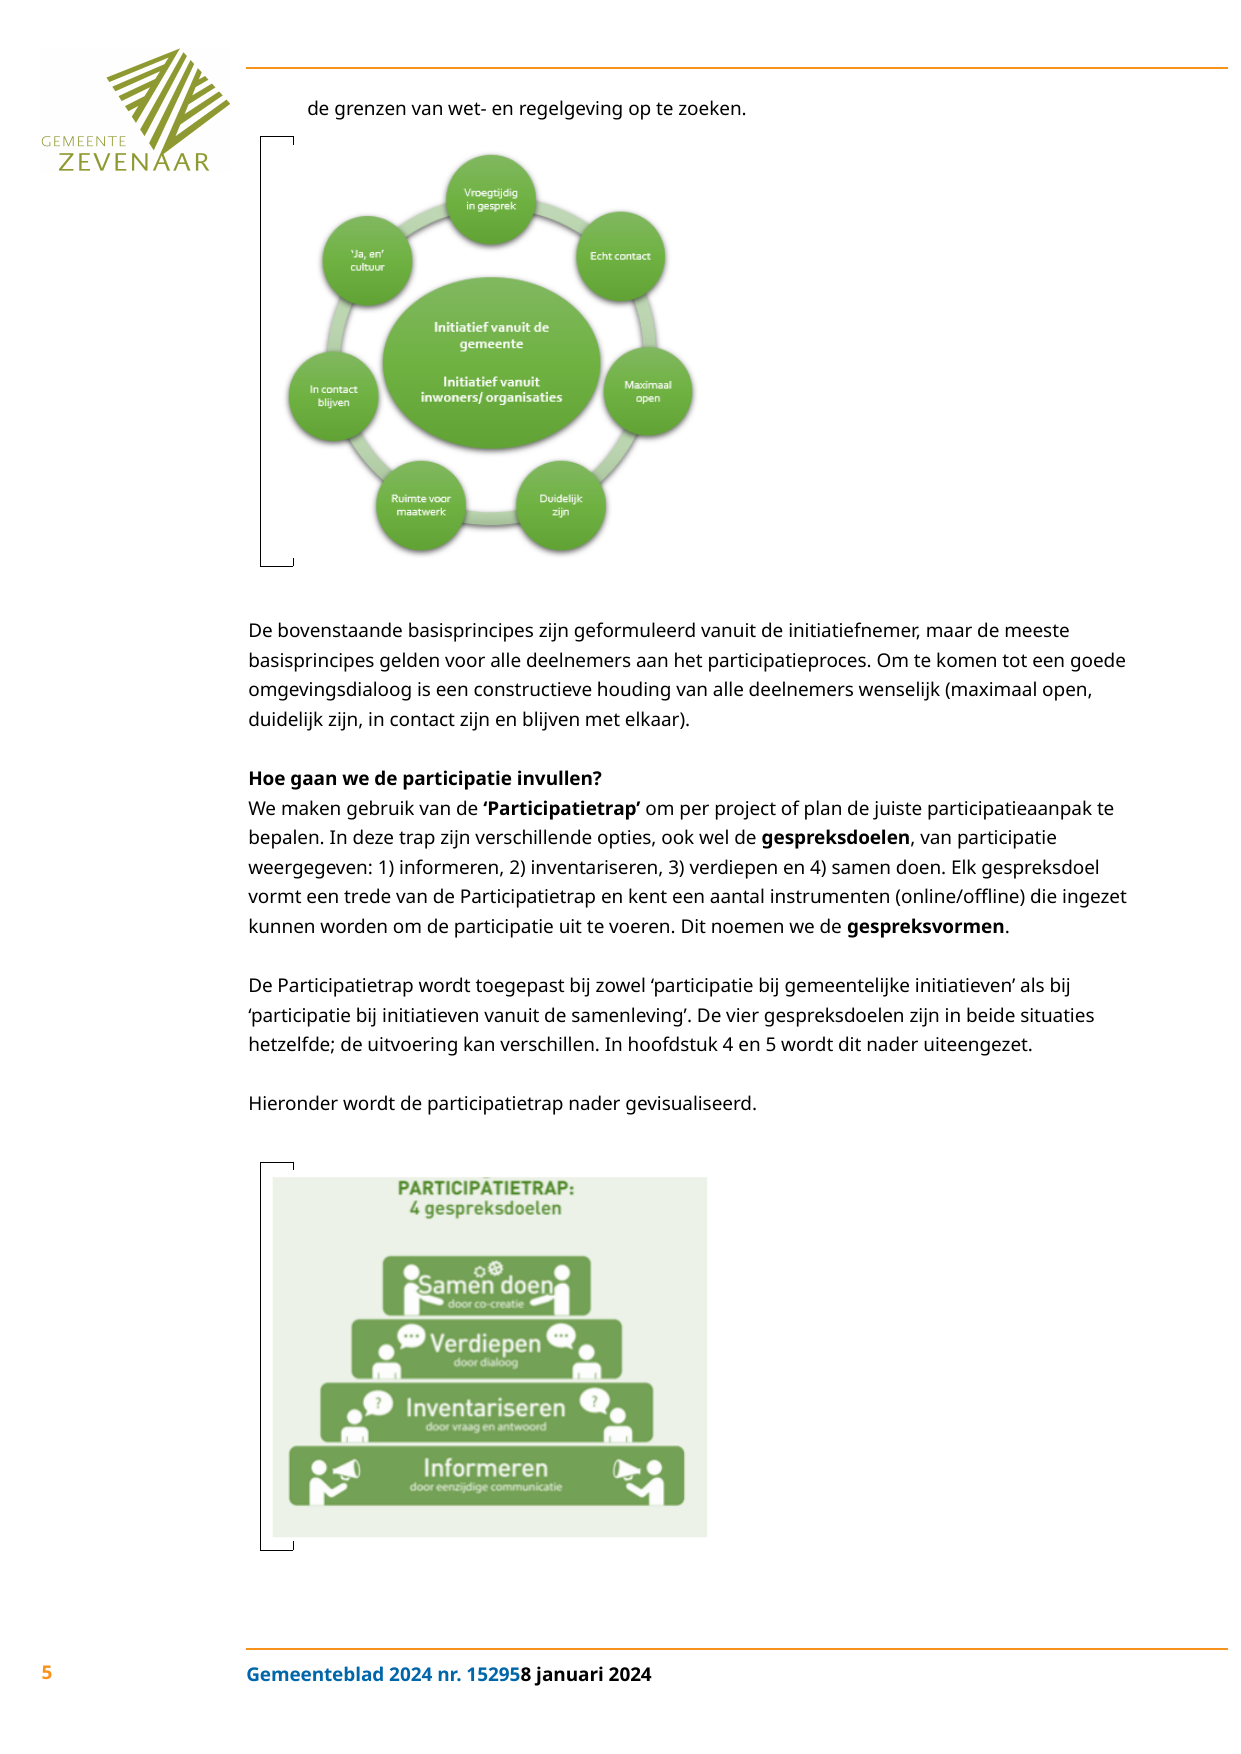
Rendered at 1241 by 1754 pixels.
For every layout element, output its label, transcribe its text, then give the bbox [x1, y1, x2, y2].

text Hoe gaan we de participatie invullen? [248, 765, 1152, 791]
picture [268, 1170, 712, 1541]
text De Participatietrap wordt toegepast bij zowel ‘participatie bij gemeentelijke initiatieven’ als bij ‘participatie bij initiatieven vanuit de samenleving’. De vier gespreksdoelen zijn in beide situaties hetzelfde; de uitvoering kan verschillen. In hoofdstuk 4 en 5 wordt dit nader uiteengezet. [248, 972, 1152, 1057]
picture [41, 47, 231, 172]
list de grenzen van wet- en regelgeving op te zoeken. [248, 95, 1152, 121]
picture [268, 145, 712, 558]
text We maken gebruik van de ‘Participatietrap’ om per project of plan de juiste participatieaanpak te bepalen. In deze trap zijn verschillende opties, ook wel de gespreksdoelen, van participatie weergegeven: 1) informeren, 2) inventariseren, 3) verdiepen en 4) samen doen. Elk gespreksdoel vormt een trede van de Participatietrap en kent een aantal instrumenten (online/offline) die ingezet kunnen worden om de participatie uit te voeren. Dit noemen we de gespreksvormen. [248, 795, 1152, 939]
text De bovenstaande basisprincipes zijn geformuleerd vanuit de initiatiefnemer, maar de meeste basisprincipes gelden voor alle deelnemers aan het participatieproces. Om te komen tot een goede omgevingsdialoog is een constructieve houding van alle deelnemers wenselijk (maximaal open, duidelijk zijn, in contact zijn en blijven met elkaar). [248, 617, 1152, 732]
text Hieronder wordt de participatietrap nader gevisualiseerd. [248, 1091, 1152, 1116]
